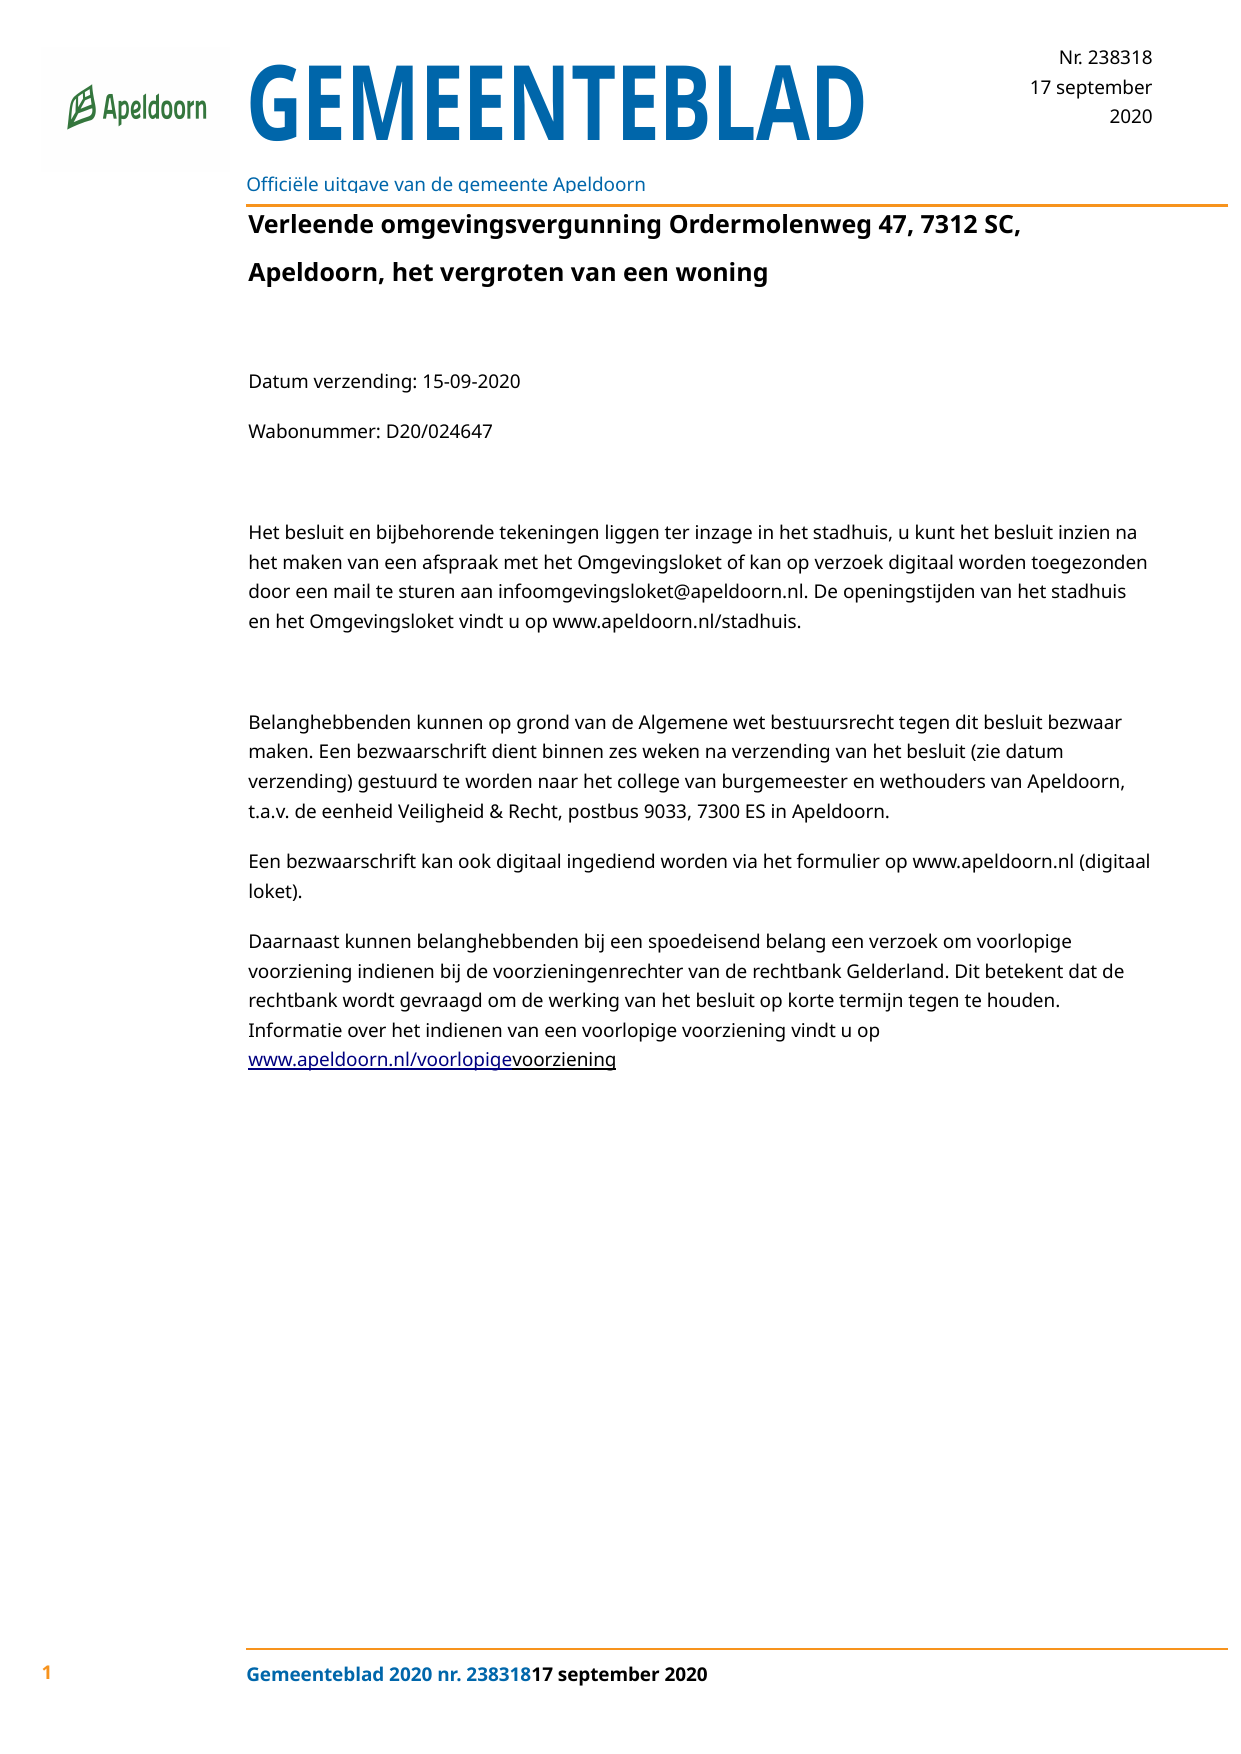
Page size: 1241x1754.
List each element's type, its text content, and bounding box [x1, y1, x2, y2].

text Daarnaast kunnen belanghebbenden bij een spoedeisend belang een verzoek om voorlopige voorziening indienen bij de voorzieningenrechter van de rechtbank Gelderland. Dit betekent dat de rechtbank wordt gevraagd om de werking van het besluit op korte termijn tegen te houden. Informatie over het indienen van een voorlopige voorziening vindt u op www.apeldoorn.nl/voorlopigevoorziening [248, 928, 1152, 1072]
text Het besluit en bijbehorende tekeningen liggen ter inzage in het stadhuis, u kunt het besluit inzien na het maken van een afspraak met het Omgevingsloket of kan op verzoek digitaal worden toegezonden door een mail te sturen aan infoomgevingsloket@apeldoorn.nl. De openingstijden van het stadhuis en het Omgevingsloket vindt u op www.apeldoorn.nl/stadhuis. [248, 519, 1152, 634]
text Een bezwaarschrift kan ook digitaal ingediend worden via het formulier op www.apeldoorn.nl (digitaal loket). [248, 848, 1152, 904]
text Datum verzending: 15-09-2020 [248, 368, 1152, 394]
picture [41, 47, 231, 172]
text Wabonummer: D20/024647 [248, 419, 1152, 444]
text Belanghebbenden kunnen op grond van de Algemene wet bestuursrecht tegen dit besluit bezwaar maken. Een bezwaarschrift dient binnen zes weken na verzending van het besluit (zie datum verzending) gestuurd te worden naar het college van burgemeester en wethouders van Apeldoorn, t.a.v. de eenheid Veiligheid & Recht, postbus 9033, 7300 ES in Apeldoorn. [248, 709, 1152, 824]
text Verleende omgevingsvergunning Ordermolenweg 47, 7312 SC, Apeldoorn, het vergroten van een woning [248, 207, 1152, 288]
